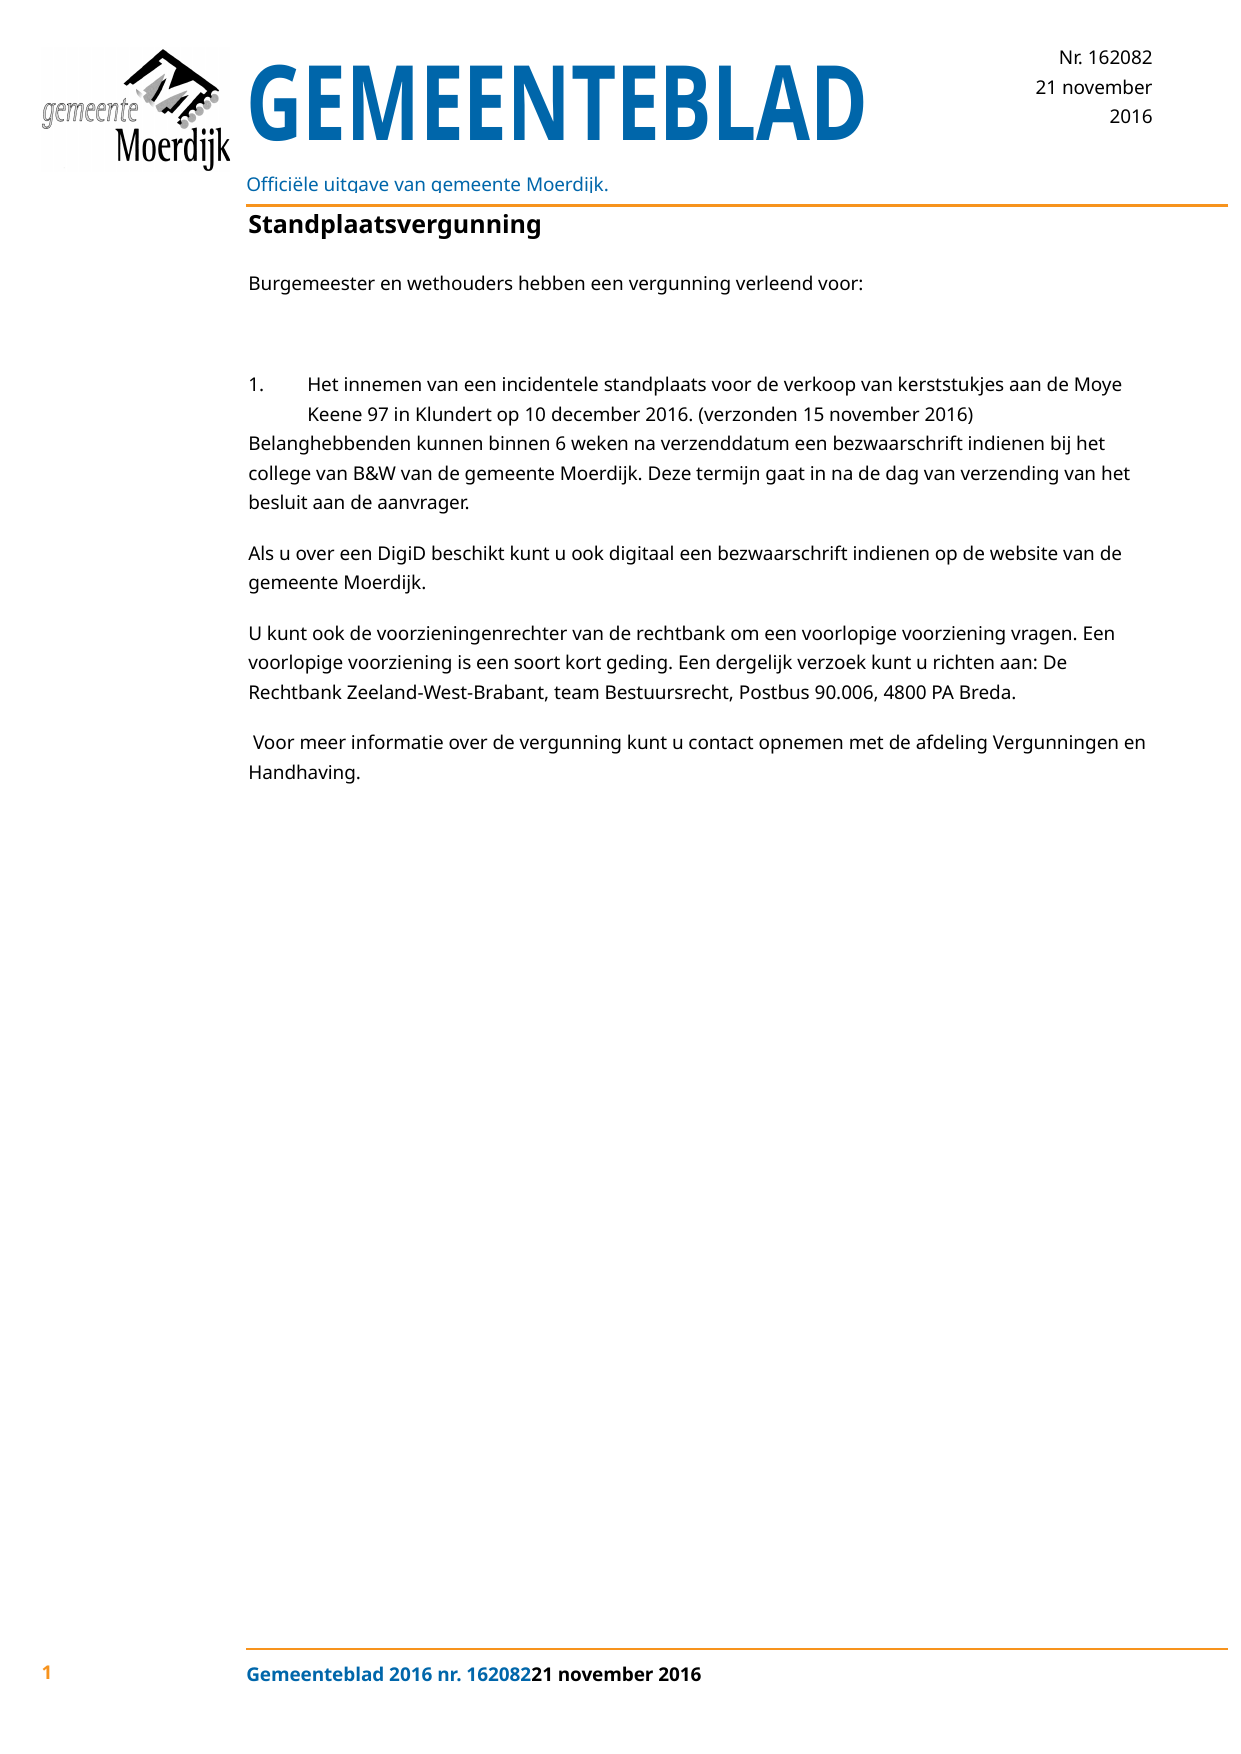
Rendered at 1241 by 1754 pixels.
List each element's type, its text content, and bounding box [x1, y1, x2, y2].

list Het innemen van een incidentele standplaats voor de verkoop van kerststukjes aan de Moye Keene 97 in Klundert op 10 december 2016. (verzonden 15 november 2016) [248, 371, 1152, 426]
text Voor meer informatie over de vergunning kunt u contact opnemen met de afdeling Vergunningen en Handhaving. [248, 729, 1152, 785]
picture [41, 47, 231, 172]
text Als u over een DigiD beschikt kunt u ook digitaal een bezwaarschrift indienen op de website van de gemeente Moerdijk. [248, 540, 1152, 595]
text Belanghebbenden kunnen binnen 6 weken na verzenddatum een bezwaarschrift indienen bij het college van B&W van de gemeente Moerdijk. Deze termijn gaat in na de dag van verzending van het besluit aan de aanvrager. [248, 430, 1152, 515]
text Burgemeester en wethouders hebben een ­vergunning verleend voor: [248, 270, 1152, 296]
text U kunt ook de voorzieningenrechter van de rechtbank om een voorlopige voorziening vragen. Een voorlopige voorziening is een soort kort geding. Een dergelijk verzoek kunt u richten aan: De Rechtbank Zeeland-West-Brabant, team Bestuursrecht, Postbus 90.006, 4800 PA Breda. [248, 620, 1152, 705]
text Standplaatsvergunning [248, 207, 1152, 241]
